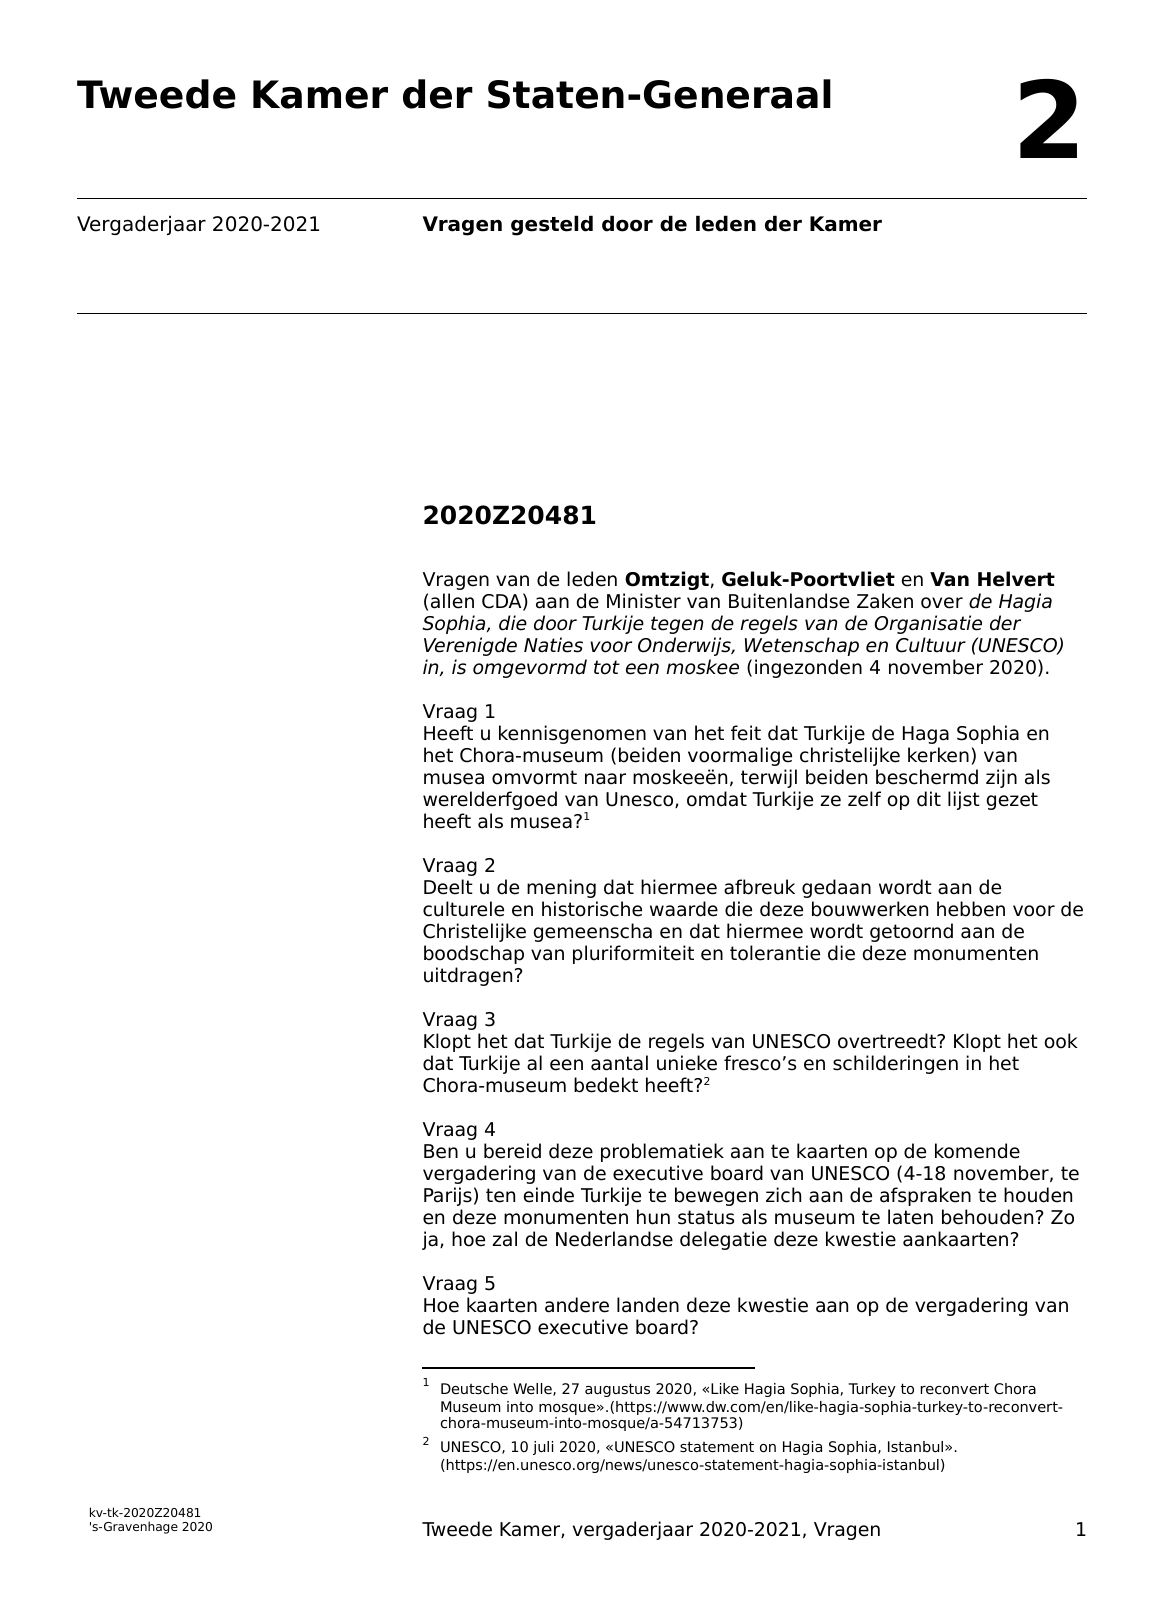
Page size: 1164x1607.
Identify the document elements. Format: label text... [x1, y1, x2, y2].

text 's-Gravenhage 2020 [88, 1520, 323, 1534]
table_cell Vergaderjaar 2020-2021 [77, 199, 422, 313]
text Vraag 5 [422, 1273, 1087, 1295]
table_header 2 [886, 59, 1087, 198]
text Vragen van de leden Omtzigt, Geluk-Poortvliet en Van Helvert (allen CDA) aan de Minister van Buitenlandse Zaken over de Hagia Sophia, die door Turkije tegen de regels van de Organisatie der Verenigde Naties voor Onderwijs, Wetenschap en Cultuur (UNESCO) in, is omgevormd tot een moskee (ingezonden 4 november 2020). [422, 569, 1087, 679]
text Vraag 2 [422, 855, 1087, 877]
text UNESCO, 10 juli 2020, «UNESCO statement on Hagia Sophia, Istanbul». (https://en.unesco.org/news/unesco-statement-hagia-sophia-istanbul) [422, 1435, 1087, 1474]
text Heeft u kennisgenomen van het feit dat Turkije de Haga Sophia en het Chora-museum (beiden voormalige christelijke kerken) van musea omvormt naar moskeeën, terwijl beiden beschermd zijn als werelderfgoed van Unesco, omdat Turkije ze zelf op dit lijst gezet heeft als musea? [422, 723, 1087, 833]
text Klopt het dat Turkije de regels van UNESCO overtreedt? Klopt het ook dat Turkije al een aantal unieke fresco’s en schilderingen in het Chora-museum bedekt heeft? [422, 1031, 1087, 1097]
text Deelt u de mening dat hiermee afbreuk gedaan wordt aan de culturele en historische waarde die deze bouwwerken hebben voor de Christelijke gemeenscha en dat hiermee wordt getoornd aan de boodschap van pluriformiteit en tolerantie die deze monumenten uitdragen? [422, 877, 1087, 987]
text Hoe kaarten andere landen deze kwestie aan op de vergadering van de UNESCO executive board? [422, 1295, 1087, 1339]
text 2020Z20481 [422, 501, 1087, 531]
text Vraag 1 [422, 701, 1087, 723]
table_cell Vragen gesteld door de leden der Kamer [422, 199, 1087, 313]
text Vraag 3 [422, 1009, 1087, 1031]
table_header Tweede Kamer der Staten-Generaal [77, 59, 886, 198]
text kv-tk-2020Z20481 [88, 1506, 323, 1520]
text Deutsche Welle, 27 augustus 2020, «Like Hagia Sophia, Turkey to reconvert Chora Museum into mosque».(https://www.dw.com/en/like-hagia-sophia-turkey-to-reconvert-chora-museum-into-mosque/a-54713753) [422, 1377, 1087, 1432]
text Ben u bereid deze problematiek aan te kaarten op de komende vergadering van de executive board van UNESCO (4-18 november, te Parijs) ten einde Turkije te bewegen zich aan de afspraken te houden en deze monumenten hun status als museum te laten behouden? Zo ja, hoe zal de Nederlandse delegatie deze kwestie aankaarten? [422, 1141, 1087, 1251]
text Vraag 4 [422, 1119, 1087, 1141]
